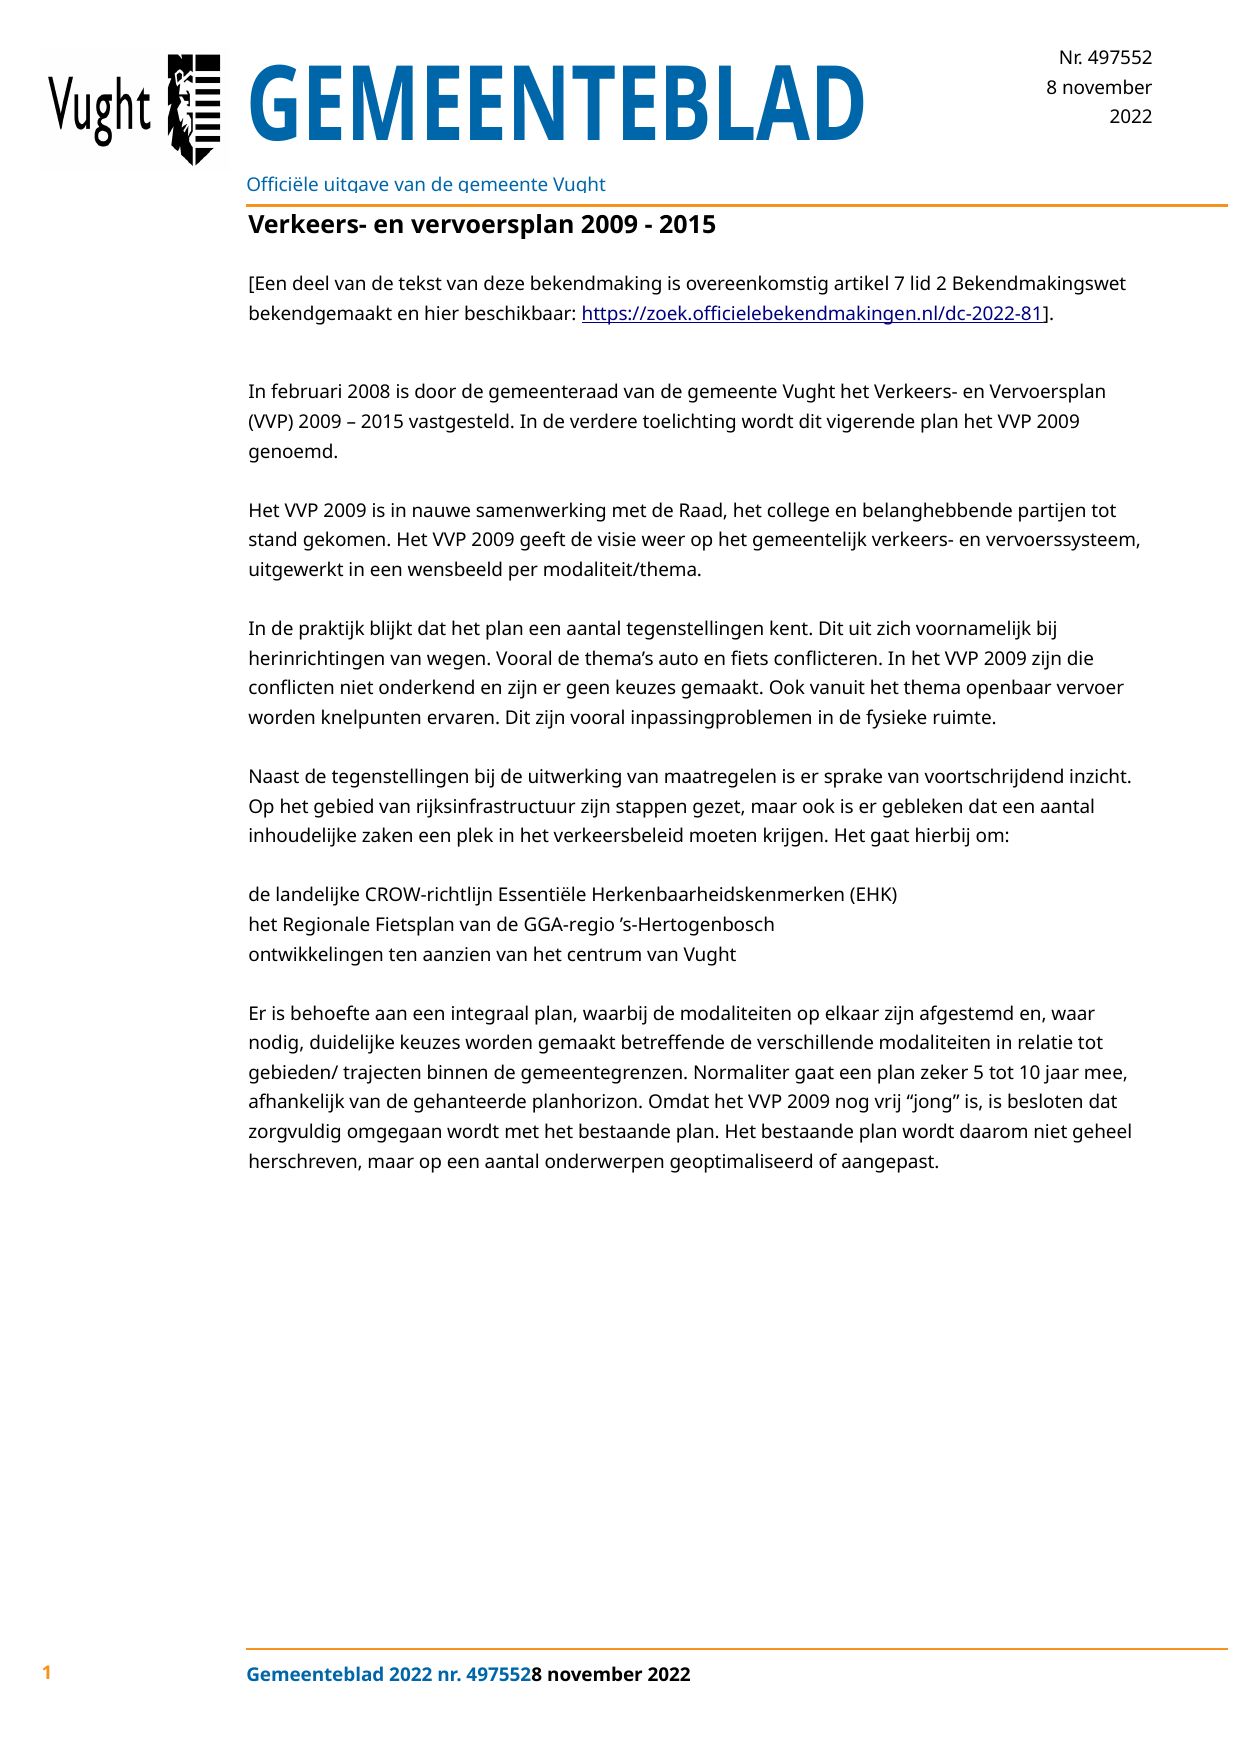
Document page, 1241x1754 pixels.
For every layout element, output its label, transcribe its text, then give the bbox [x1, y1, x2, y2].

text ontwikkelingen ten aanzien van het centrum van Vught [248, 941, 1152, 967]
text [Een deel van de tekst van deze bekendmaking is overeenkomstig artikel 7 lid 2 Bekendmakingswet bekendgemaakt en hier beschikbaar: https://zoek.officielebekendmakingen.nl/dc-2022-81]. [248, 270, 1152, 326]
text Er is behoefte aan een integraal plan, waarbij de modaliteiten op elkaar zijn afgestemd en, waar nodig, duidelijke keuzes worden gemaakt betreffende de verschillende modaliteiten in relatie tot gebieden/ trajecten binnen de gemeentegrenzen. Normaliter gaat een plan zeker 5 tot 10 jaar mee, afhankelijk van de gehanteerde planhorizon. Omdat het VVP 2009 nog vrij “jong” is, is besloten dat zorgvuldig omgegaan wordt met het bestaande plan. Het bestaande plan wordt daarom niet geheel herschreven, maar op een aantal onderwerpen geoptimaliseerd of aangepast. [248, 1000, 1152, 1174]
picture [41, 47, 231, 172]
text Verkeers- en vervoersplan 2009 - 2015 [248, 207, 1152, 241]
text Naast de tegenstellingen bij de uitwerking van maatregelen is er sprake van voortschrijdend inzicht. Op het gebied van rijksinfrastructuur zijn stappen gezet, maar ook is er gebleken dat een aantal inhoudelijke zaken een plek in het verkeersbeleid moeten krijgen. Het gaat hierbij om: [248, 763, 1152, 848]
text het Regionale Fietsplan van de GGA-regio ’s-Hertogenbosch [248, 911, 1152, 937]
text de landelijke CROW-richtlijn Essentiële Herkenbaarheidskenmerken (EHK) [248, 882, 1152, 907]
text In februari 2008 is door de gemeenteraad van de gemeente Vught het Verkeers- en Vervoersplan (VVP) 2009 – 2015 vastgesteld. In de verdere toelichting wordt dit vigerende plan het VVP 2009 genoemd. [248, 379, 1152, 464]
text In de praktijk blijkt dat het plan een aantal tegenstellingen kent. Dit uit zich voornamelijk bij herinrichtingen van wegen. Vooral de thema’s auto en fiets conflicteren. In het VVP 2009 zijn die conflicten niet onderkend en zijn er geen keuzes gemaakt. Ook vanuit het thema openbaar vervoer worden knelpunten ervaren. Dit zijn vooral inpassingproblemen in de fysieke ruimte. [248, 615, 1152, 730]
text Het VVP 2009 is in nauwe samenwerking met de Raad, het college en belanghebbende partijen tot stand gekomen. Het VVP 2009 geeft de visie weer op het gemeentelijk verkeers- en vervoerssysteem, uitgewerkt in een wensbeeld per modaliteit/thema. [248, 497, 1152, 582]
